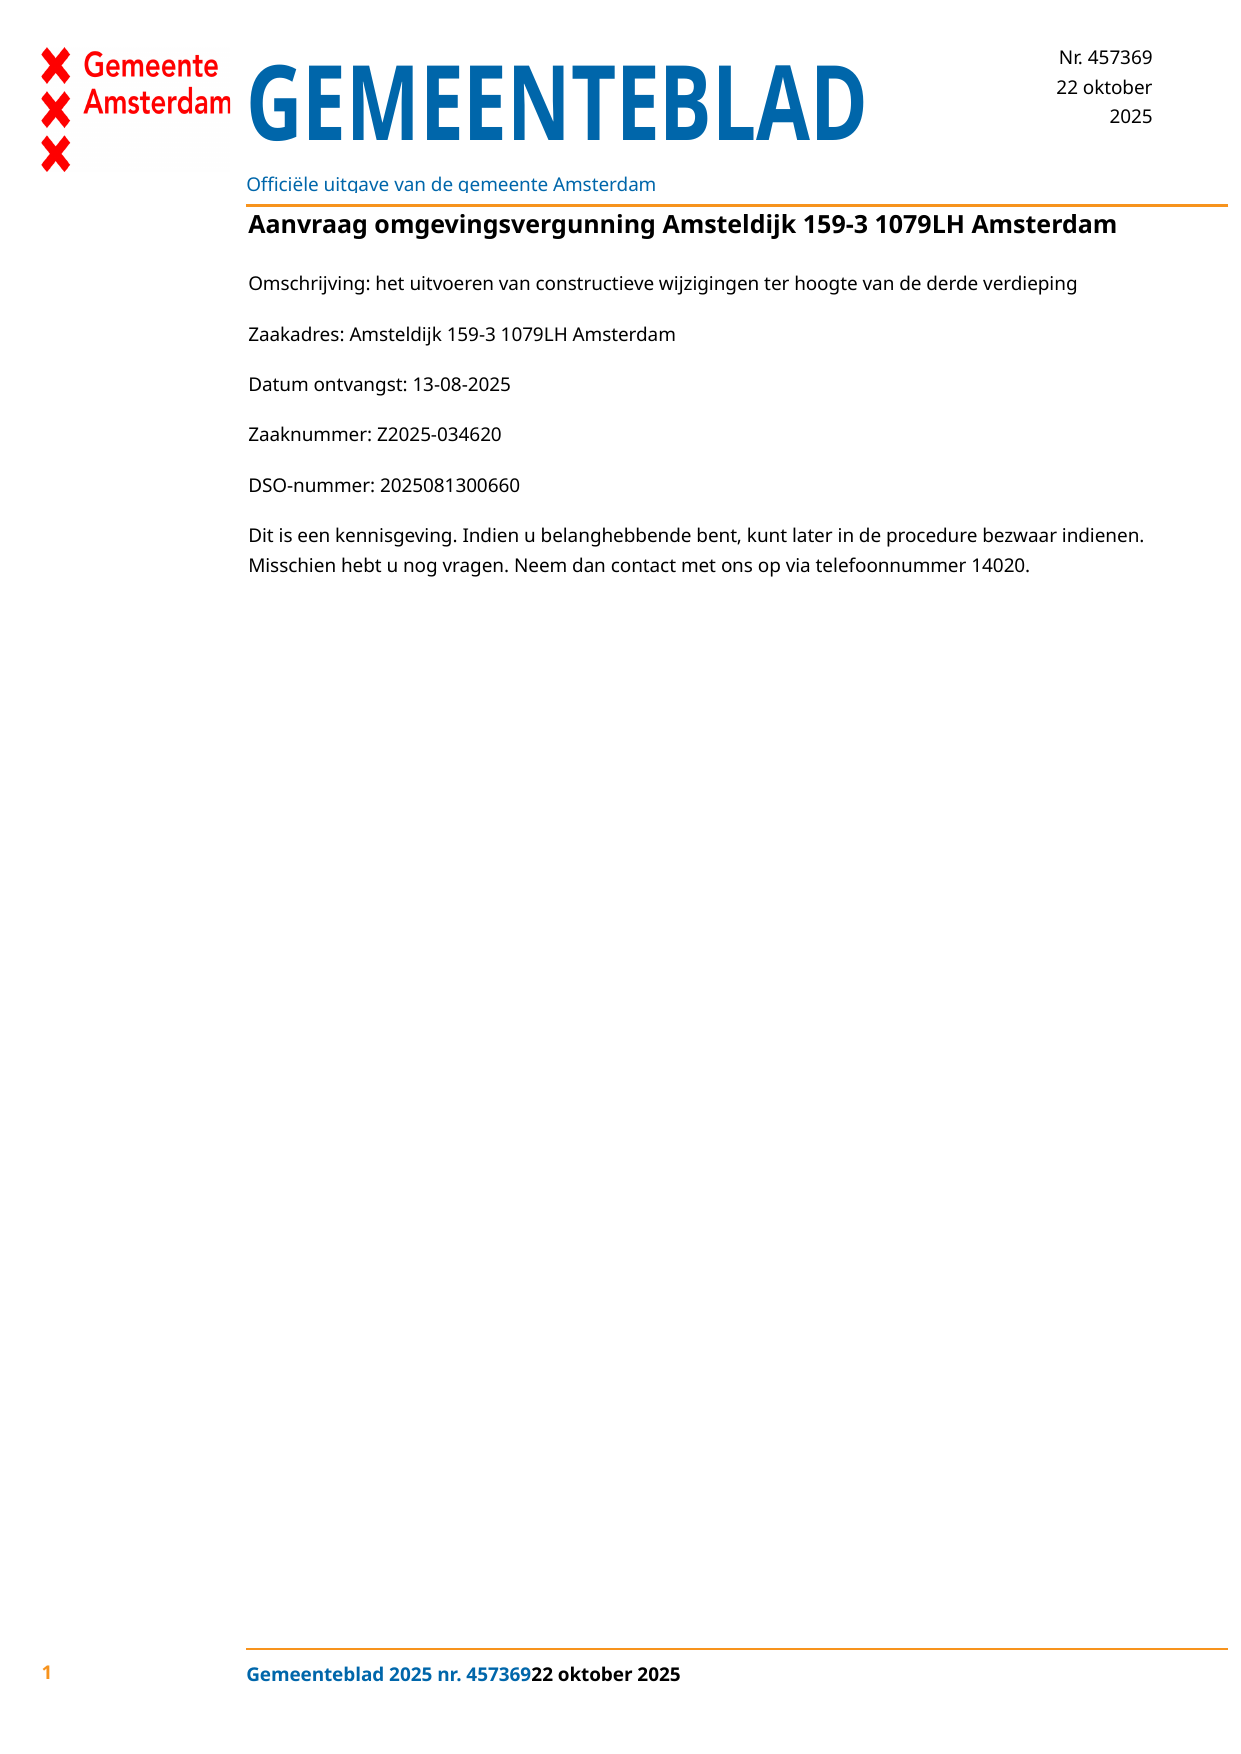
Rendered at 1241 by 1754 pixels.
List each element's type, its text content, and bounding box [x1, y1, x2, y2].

text DSO-nummer: 2025081300660 [248, 472, 1152, 498]
picture [41, 47, 231, 172]
text Aanvraag omgevingsvergunning Amsteldijk 159-3 1079LH Amsterdam [248, 207, 1152, 241]
text Zaakadres: Amsteldijk 159-3 1079LH Amsterdam [248, 321, 1152, 346]
text Zaaknummer: Z2025-034620 [248, 422, 1152, 447]
text Dit is een kennisgeving. Indien u belanghebbende bent, kunt later in de procedure bezwaar indienen. Misschien hebt u nog vragen. Neem dan contact met ons op via telefoonnummer 14020. [248, 522, 1152, 578]
text Datum ontvangst: 13-08-2025 [248, 371, 1152, 397]
text Omschrijving: het uitvoeren van constructieve wijzigingen ter hoogte van de derde verdieping [248, 270, 1152, 296]
